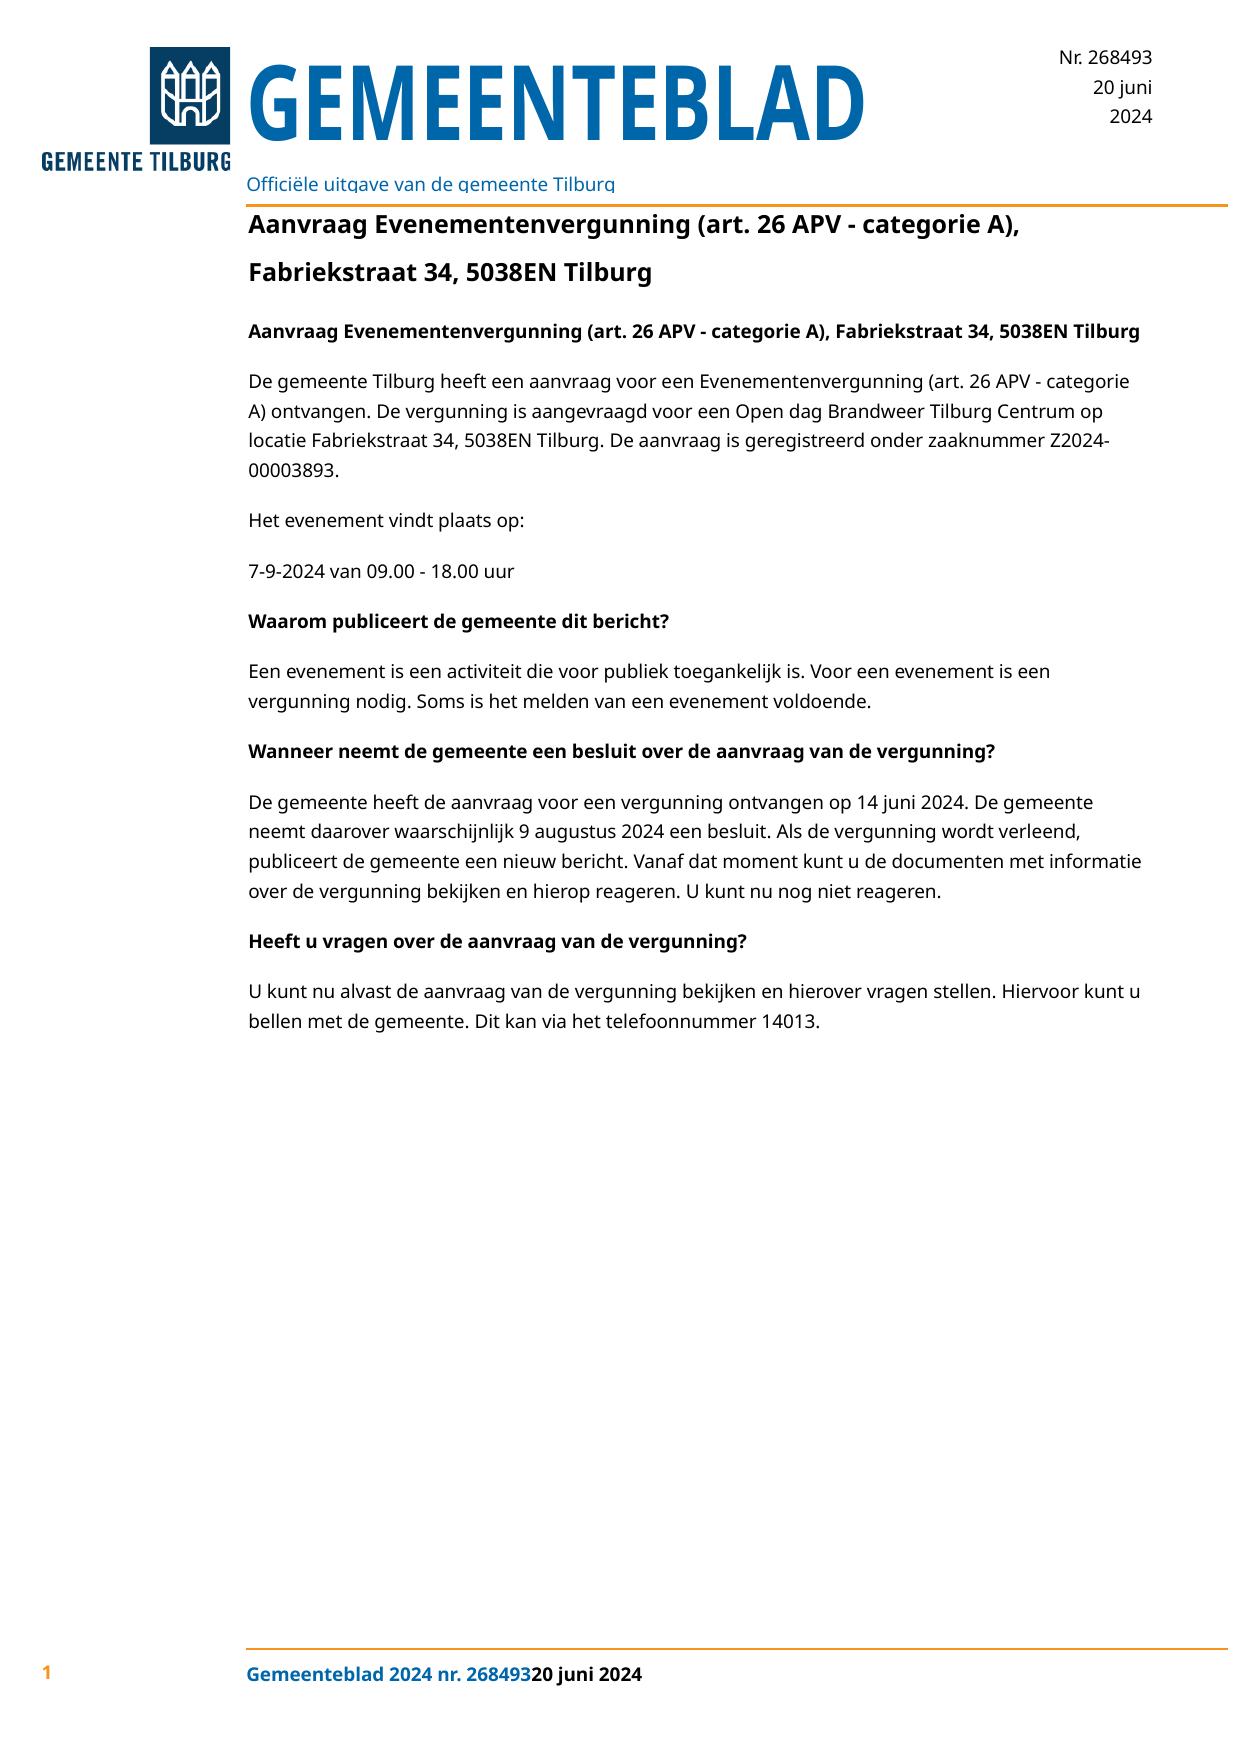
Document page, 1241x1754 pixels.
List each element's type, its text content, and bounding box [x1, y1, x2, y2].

text Het evenement vindt plaats op: [248, 507, 1152, 533]
text De gemeente Tilburg heeft een aanvraag voor een Evenementenvergunning (art. 26 APV - categorie A) ontvangen. De vergunning is aangevraagd voor een Open dag Brandweer Tilburg Centrum op locatie Fabriekstraat 34, 5038EN Tilburg. De aanvraag is geregistreerd onder zaaknummer Z2024-00003893. [248, 368, 1152, 483]
text Heeft u vragen over de aanvraag van de vergunning? [248, 928, 1152, 954]
text De gemeente heeft de aanvraag voor een vergunning ontvangen op 14 juni 2024. De gemeente neemt daarover waarschijnlijk 9 augustus 2024 een besluit. Als de vergunning wordt verleend, publiceert de gemeente een nieuw bericht. Vanaf dat moment kunt u de documenten met informatie over de vergunning bekijken en hierop reageren. U kunt nu nog niet reageren. [248, 789, 1152, 904]
picture [41, 47, 231, 172]
text Aanvraag Evenementenvergunning (art. 26 APV - categorie A), Fabriekstraat 34, 5038EN Tilburg [248, 207, 1152, 288]
text Een evenement is een activiteit die voor publiek toegankelijk is. Voor een evenement is een vergunning nodig. Soms is het melden van een evenement voldoende. [248, 659, 1152, 714]
text Aanvraag Evenementenvergunning (art. 26 APV - categorie A), Fabriekstraat 34, 5038EN Tilburg [248, 318, 1152, 344]
text U kunt nu alvast de aanvraag van de vergunning bekijken en hierover vragen stellen. Hiervoor kunt u bellen met de gemeente. Dit kan via het telefoonnummer 14013. [248, 979, 1152, 1034]
text 7-9-2024 van 09.00 - 18.00 uur [248, 558, 1152, 584]
text Wanneer neemt de gemeente een besluit over de aanvraag van de vergunning? [248, 739, 1152, 764]
text Waarom publiceert de gemeente dit bericht? [248, 608, 1152, 634]
